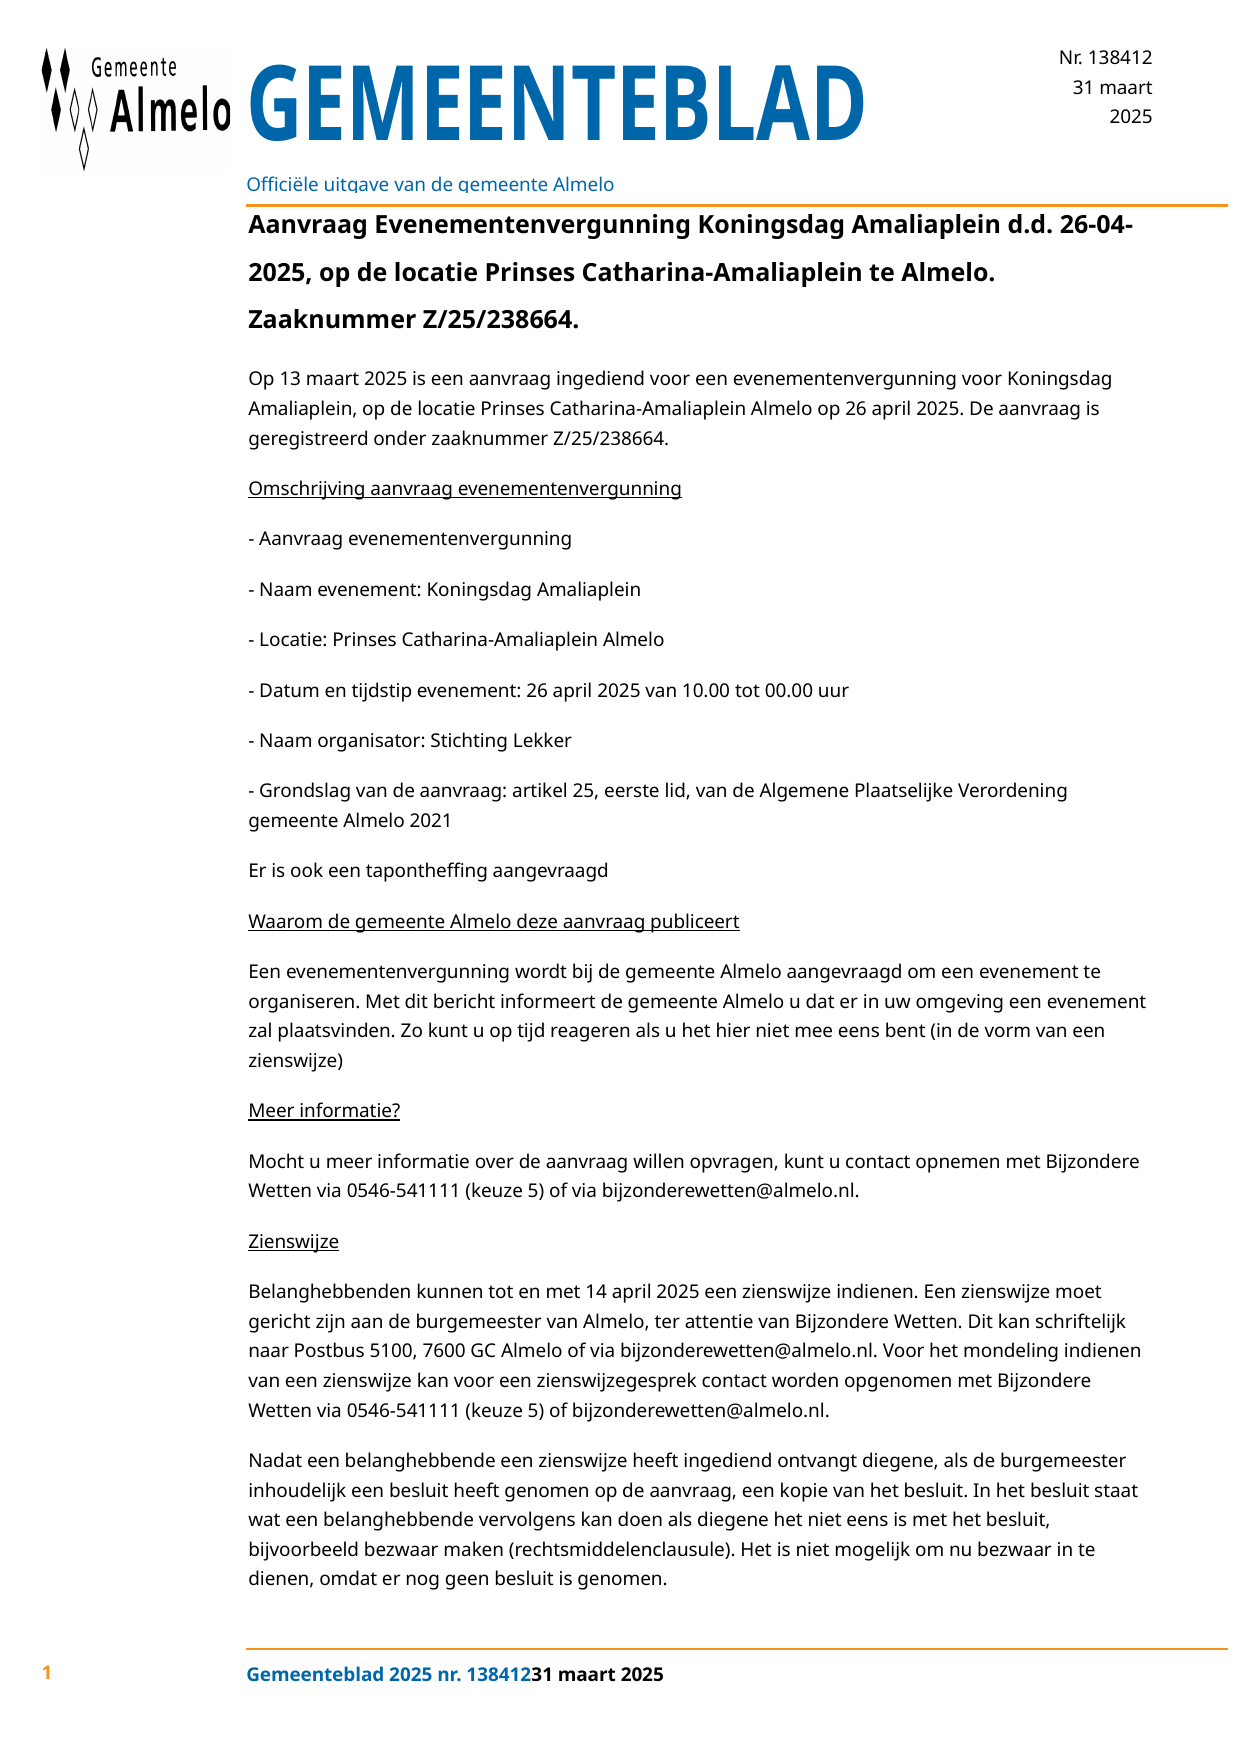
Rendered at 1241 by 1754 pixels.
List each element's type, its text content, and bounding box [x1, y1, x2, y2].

text - Aanvraag evenementenvergunning [248, 526, 1152, 551]
text - Locatie: Prinses Catharina-Amaliaplein Almelo [248, 626, 1152, 652]
text Er is ook een tapontheffing aangevraagd [248, 858, 1152, 883]
text Aanvraag Evenementenvergunning Koningsdag Amaliaplein d.d. 26-04-2025, op de locatie Prinses Catharina-Amaliaplein te Almelo. Zaaknummer Z/25/238664. [248, 207, 1152, 336]
picture [41, 47, 231, 172]
text Nadat een belanghebbende een zienswijze heeft ingediend ontvangt diegene, als de burgemeester inhoudelijk een besluit heeft genomen op de aanvraag, een kopie van het besluit. In het besluit staat wat een belanghebbende vervolgens kan doen als diegene het niet eens is met het besluit, bijvoorbeeld bezwaar maken (rechtsmiddelenclausule). Het is niet mogelijk om nu bezwaar in te dienen, omdat er nog geen besluit is genomen. [248, 1447, 1152, 1591]
text Op 13 maart 2025 is een aanvraag ingediend voor een evenementenvergunning voor Koningsdag Amaliaplein, op de locatie Prinses Catharina-Amaliaplein Almelo op 26 april 2025. De aanvraag is geregistreerd onder zaaknummer Z/25/238664. [248, 366, 1152, 450]
text Een evenementenvergunning wordt bij de gemeente Almelo aangevraagd om een evenement te organiseren. Met dit bericht informeert de gemeente Almelo u dat er in uw omgeving een evenement zal plaatsvinden. Zo kunt u op tijd reageren als u het hier niet mee eens bent (in de vorm van een zienswijze) [248, 958, 1152, 1073]
text Belanghebbenden kunnen tot en met 14 april 2025 een zienswijze indienen. Een zienswijze moet gericht zijn aan de burgemeester van Almelo, ter attentie van Bijzondere Wetten. Dit kan schriftelijk naar Postbus 5100, 7600 GC Almelo of via bijzonderewetten@almelo.nl. Voor het mondeling indienen van een zienswijze kan voor een zienswijzegesprek contact worden opgenomen met Bijzondere Wetten via 0546-541111 (keuze 5) of bijzonderewetten@almelo.nl. [248, 1278, 1152, 1422]
text Mocht u meer informatie over de aanvraag willen opvragen, kunt u contact opnemen met Bijzondere Wetten via 0546-541111 (keuze 5) of via bijzonderewetten@almelo.nl. [248, 1148, 1152, 1203]
text - Naam organisator: Stichting Lekker [248, 727, 1152, 753]
text Waarom de gemeente Almelo deze aanvraag publiceert [248, 908, 1152, 934]
text Zienswijze [248, 1228, 1152, 1254]
text - Datum en tijdstip evenement: 26 april 2025 van 10.00 tot 00.00 uur [248, 677, 1152, 702]
text Meer informatie? [248, 1098, 1152, 1123]
text - Naam evenement: Koningsdag Amaliaplein [248, 576, 1152, 602]
text - Grondslag van de aanvraag: artikel 25, eerste lid, van de Algemene Plaatselijke Verordening gemeente Almelo 2021 [248, 778, 1152, 833]
text Omschrijving aanvraag evenementenvergunning [248, 475, 1152, 501]
